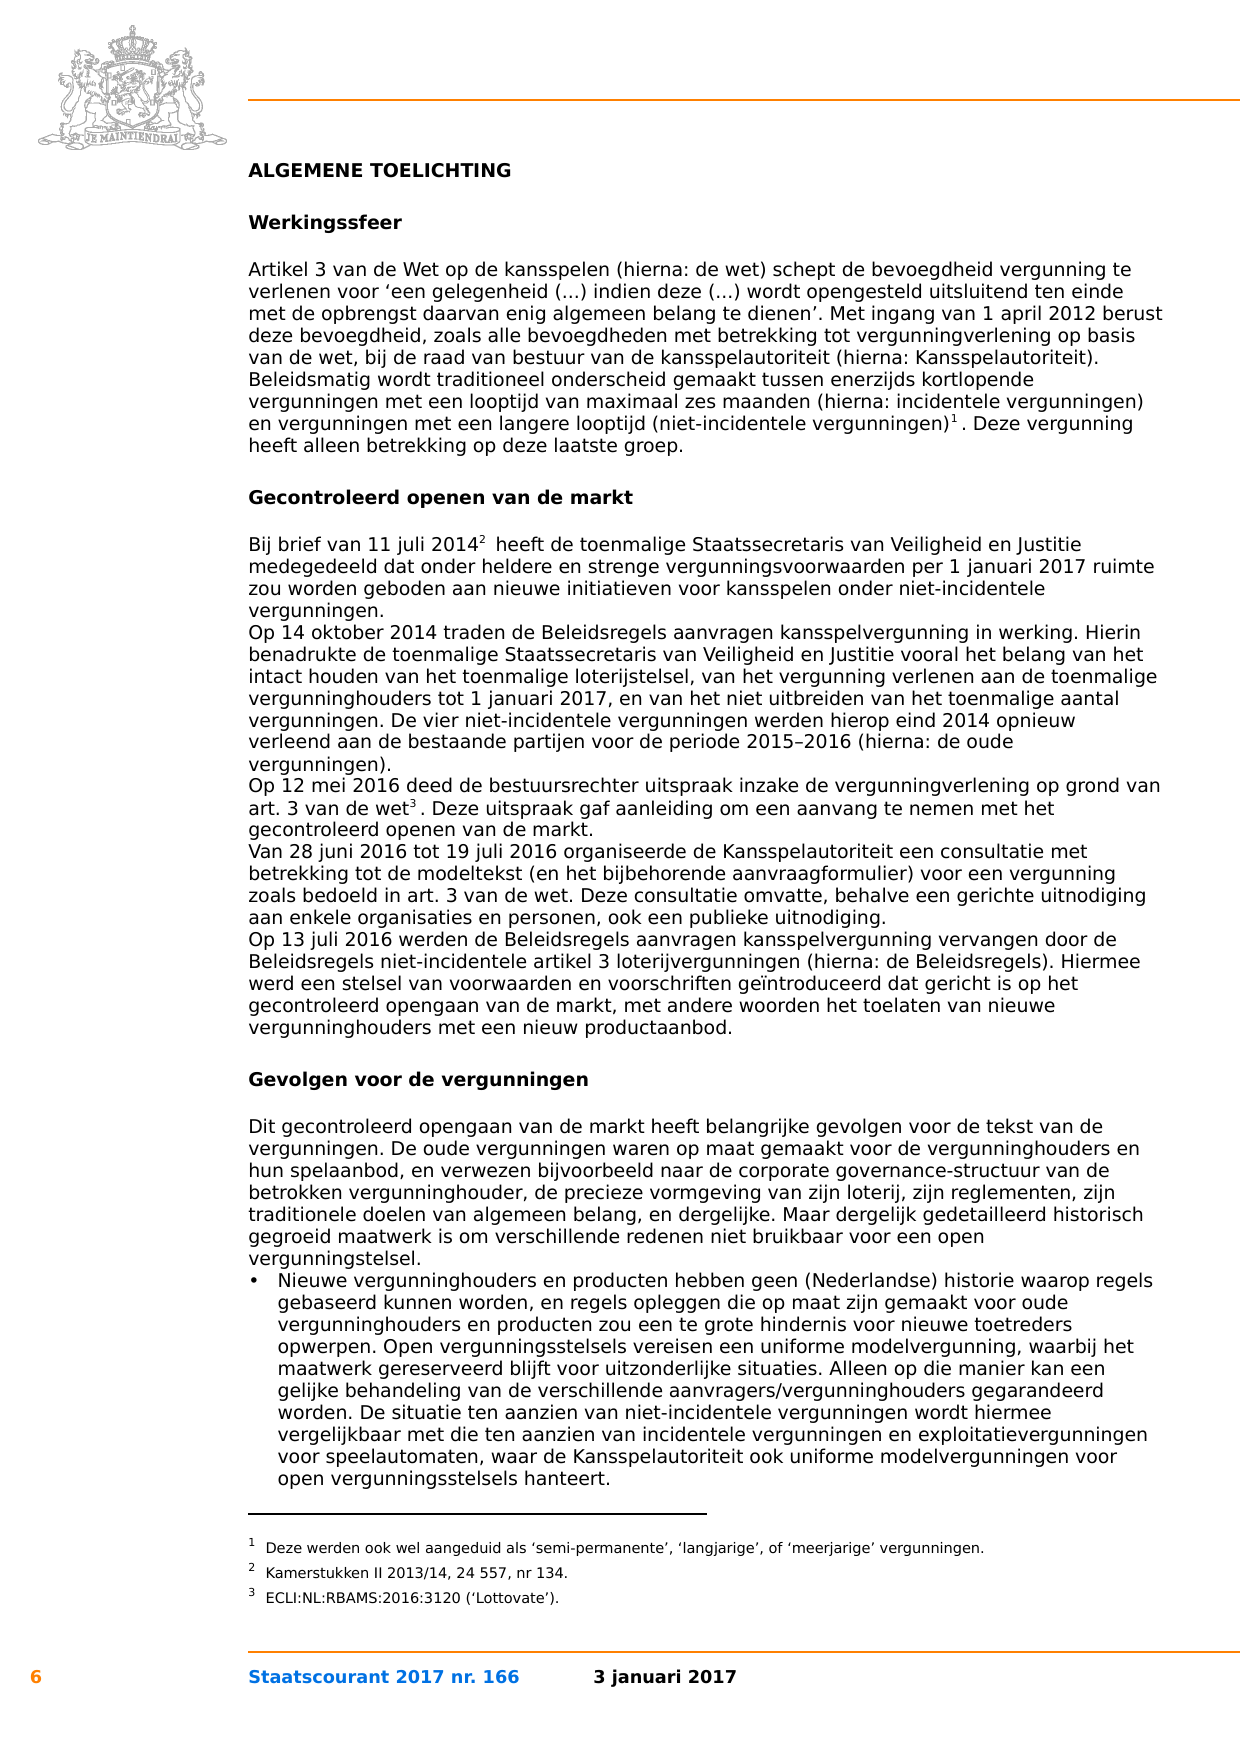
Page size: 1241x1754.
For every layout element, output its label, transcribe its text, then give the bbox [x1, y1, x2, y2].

subtitle ALGEMENE TOELICHTING [248, 160, 1163, 182]
text Deze werden ook wel aangeduid als ‘semi-permanente’, ‘langjarige’, of ‘meerjarige’ vergunningen. [248, 1536, 1163, 1558]
text Dit gecontroleerd opengaan van de markt heeft belangrijke gevolgen voor de tekst van de vergunningen. De oude vergunningen waren op maat gemaakt voor de vergunninghouders en hun spelaanbod, en verwezen bijvoorbeeld naar de corporate governance-structuur van de betrokken vergunninghouder, de precieze vormgeving van zijn loterij, zijn reglementen, zijn traditionele doelen van algemeen belang, en dergelijke. Maar dergelijk gedetailleerd historisch gegroeid maatwerk is om verschillende redenen niet bruikbaar voor een open vergunningstelsel. [248, 1116, 1163, 1270]
text Op 13 juli 2016 werden de Beleidsregels aanvragen kansspelvergunning vervangen door de Beleidsregels niet-incidentele artikel 3 loterijvergunningen (hierna: de Beleidsregels). Hiermee werd een stelsel van voorwaarden en voorschriften geïntroduceerd dat gericht is op het gecontroleerd opengaan van de markt, met andere woorden het toelaten van nieuwe vergunninghouders met een nieuw productaanbod. [248, 929, 1163, 1039]
text Op 12 mei 2016 deed de bestuursrechter uitspraak inzake de vergunningverlening op grond van art. 3 van de wet. Deze uitspraak gaf aanleiding om een aanvang te nemen met het gecontroleerd openen van de markt. [248, 775, 1163, 841]
text • Nieuwe vergunninghouders en producten hebben geen (Nederlandse) historie waarop regels gebaseerd kunnen worden, en regels opleggen die op maat zijn gemaakt voor oude vergunninghouders en producten zou een te grote hindernis voor nieuwe toetreders opwerpen. Open vergunningsstelsels vereisen een uniforme modelvergunning, waarbij het maatwerk gereserveerd blijft voor uitzonderlijke situaties. Alleen op die manier kan een gelijke behandeling van de verschillende aanvragers/vergunninghouders gegarandeerd worden. De situatie ten aanzien van niet-incidentele vergunningen wordt hiermee vergelijkbaar met die ten aanzien van incidentele vergunningen en exploitatievergunningen voor speelautomaten, waar de Kansspelautoriteit ook uniforme modelvergunningen voor open vergunningsstelsels hanteert. [248, 1270, 1163, 1490]
text Bij brief van 11 juli 2014 heeft de toenmalige Staatssecretaris van Veiligheid en Justitie medegedeeld dat onder heldere en strenge vergunningsvoorwaarden per 1 januari 2017 ruimte zou worden geboden aan nieuwe initiatieven voor kansspelen onder niet-incidentele vergunningen. [248, 534, 1163, 622]
text Op 14 oktober 2014 traden de Beleidsregels aanvragen kansspelvergunning in werking. Hierin benadrukte de toenmalige Staatssecretaris van Veiligheid en Justitie vooral het belang van het intact houden van het toenmalige loterijstelsel, van het vergunning verlenen aan de toenmalige vergunninghouders tot 1 januari 2017, en van het niet uitbreiden van het toenmalige aantal vergunningen. De vier niet-incidentele vergunningen werden hierop eind 2014 opnieuw verleend aan de bestaande partijen voor de periode 2015–2016 (hierna: de oude vergunningen). [248, 622, 1163, 775]
subtitle Gecontroleerd openen van de markt [248, 487, 1163, 509]
text Van 28 juni 2016 tot 19 juli 2016 organiseerde de Kansspelautoriteit een consultatie met betrekking tot de modeltekst (en het bijbehorende aanvraagformulier) voor een vergunning zoals bedoeld in art. 3 van de wet. Deze consultatie omvatte, behalve een gerichte uitnodiging aan enkele organisaties en personen, ook een publieke uitnodiging. [248, 841, 1163, 929]
picture [38, 25, 227, 150]
subtitle Werkingssfeer [248, 212, 1163, 234]
text Artikel 3 van de Wet op de kansspelen (hierna: de wet) schept de bevoegdheid vergunning te verlenen voor ‘een gelegenheid (...) indien deze (...) wordt opengesteld uitsluitend ten einde met de opbrengst daarvan enig algemeen belang te dienen’. Met ingang van 1 april 2012 berust deze bevoegdheid, zoals alle bevoegdheden met betrekking tot vergunningverlening op basis van de wet, bij de raad van bestuur van de kansspelautoriteit (hierna: Kansspelautoriteit). Beleidsmatig wordt traditioneel onderscheid gemaakt tussen enerzijds kortlopende vergunningen met een looptijd van maximaal zes maanden (hierna: incidentele vergunningen) en vergunningen met een langere looptijd (niet-incidentele vergunningen). Deze vergunning heeft alleen betrekking op deze laatste groep. [248, 259, 1163, 457]
text Kamerstukken II 2013/14, 24 557, nr 134. [248, 1561, 1163, 1583]
subtitle Gevolgen voor de vergunningen [248, 1069, 1163, 1091]
text ECLI:NL:RBAMS:2016:3120 (‘Lottovate’). [248, 1586, 1163, 1608]
